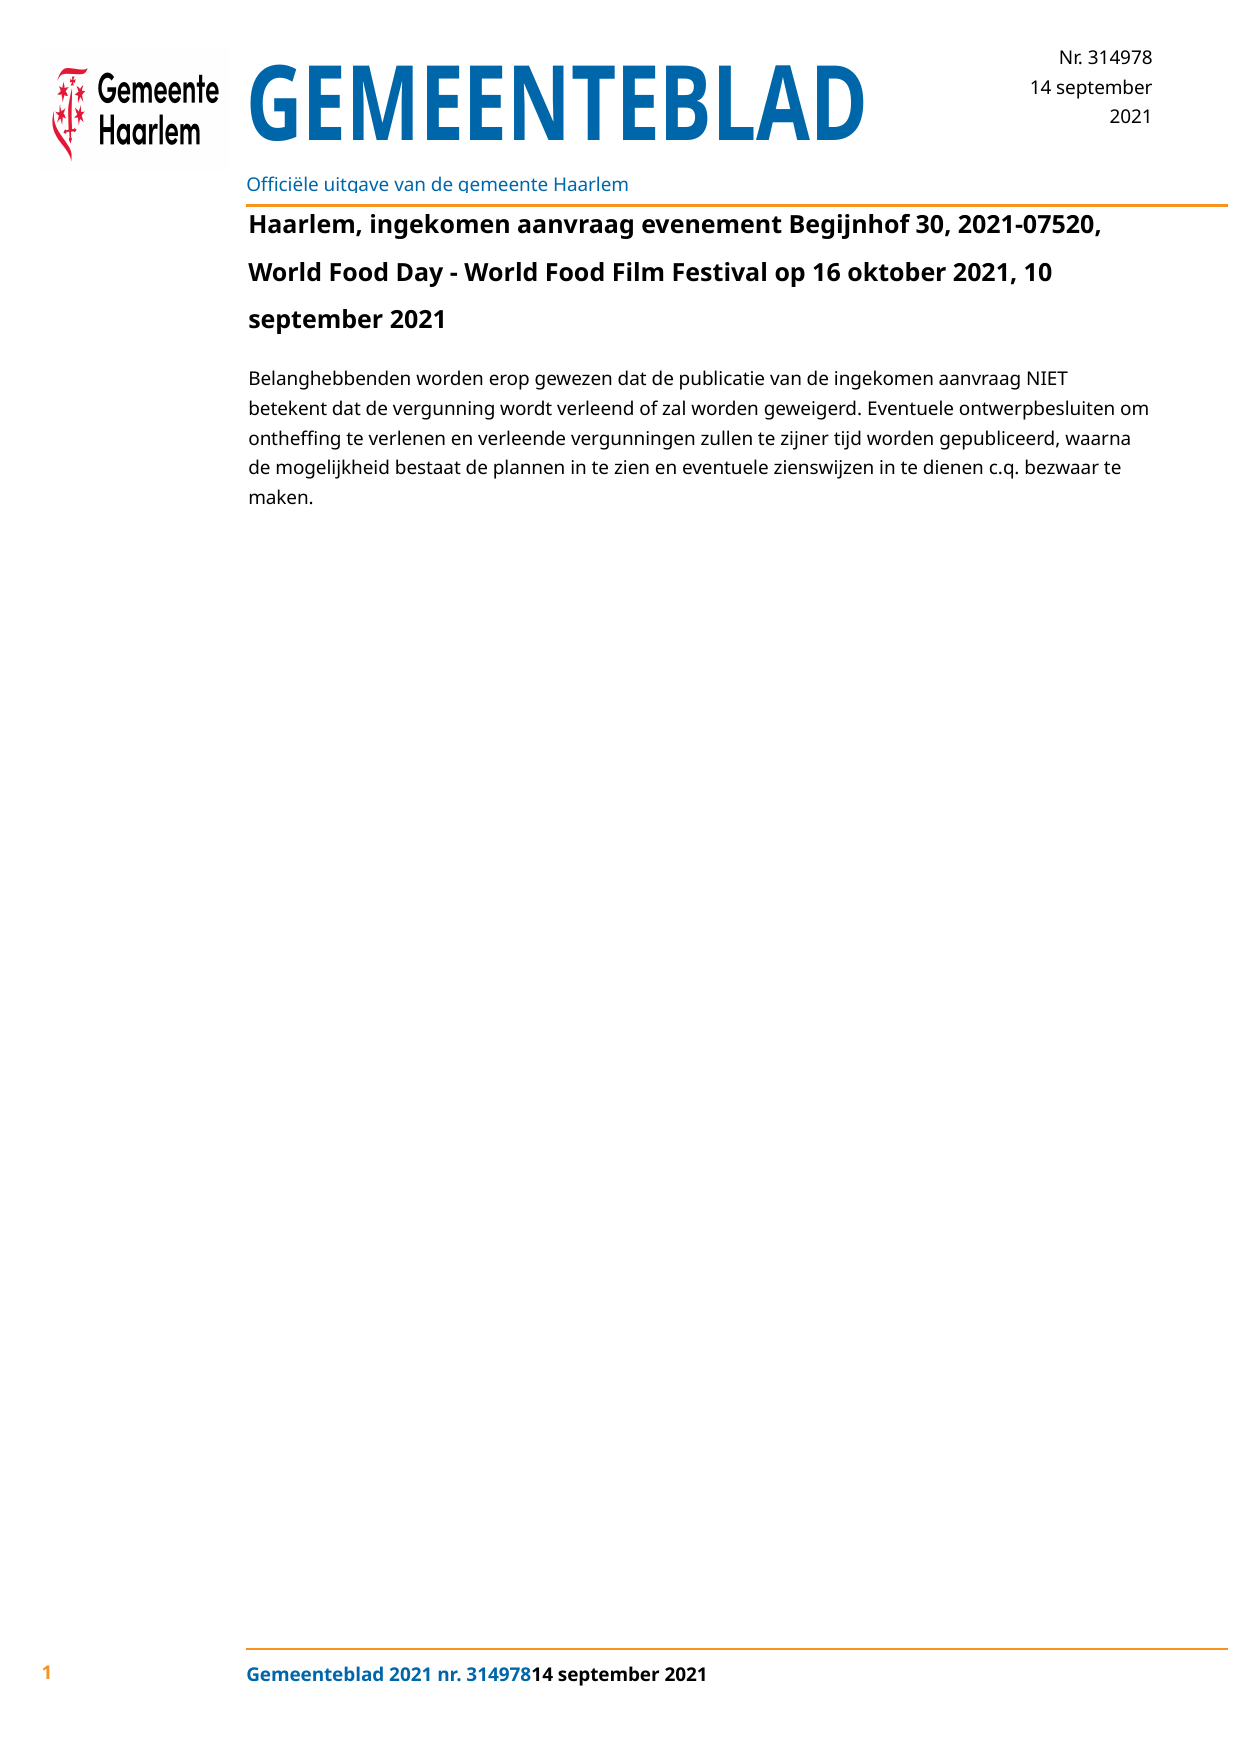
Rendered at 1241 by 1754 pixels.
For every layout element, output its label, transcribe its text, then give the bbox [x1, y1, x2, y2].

text Belanghebbenden worden erop gewezen dat de publicatie van de ingekomen aanvraag NIET betekent dat de vergunning wordt verleend of zal worden geweigerd. Eventuele ontwerpbesluiten om ontheffing te verlenen en verleende vergunningen zullen te zijner tijd worden gepubliceerd, waarna de mogelijkheid bestaat de plannen in te zien en eventuele zienswijzen in te dienen c.q. bezwaar te maken. [248, 366, 1152, 509]
picture [41, 47, 231, 172]
text Haarlem, ingekomen aanvraag evenement Begijnhof 30, 2021-07520, World Food Day - World Food Film Festival op 16 oktober 2021, 10 september 2021 [248, 207, 1152, 336]
